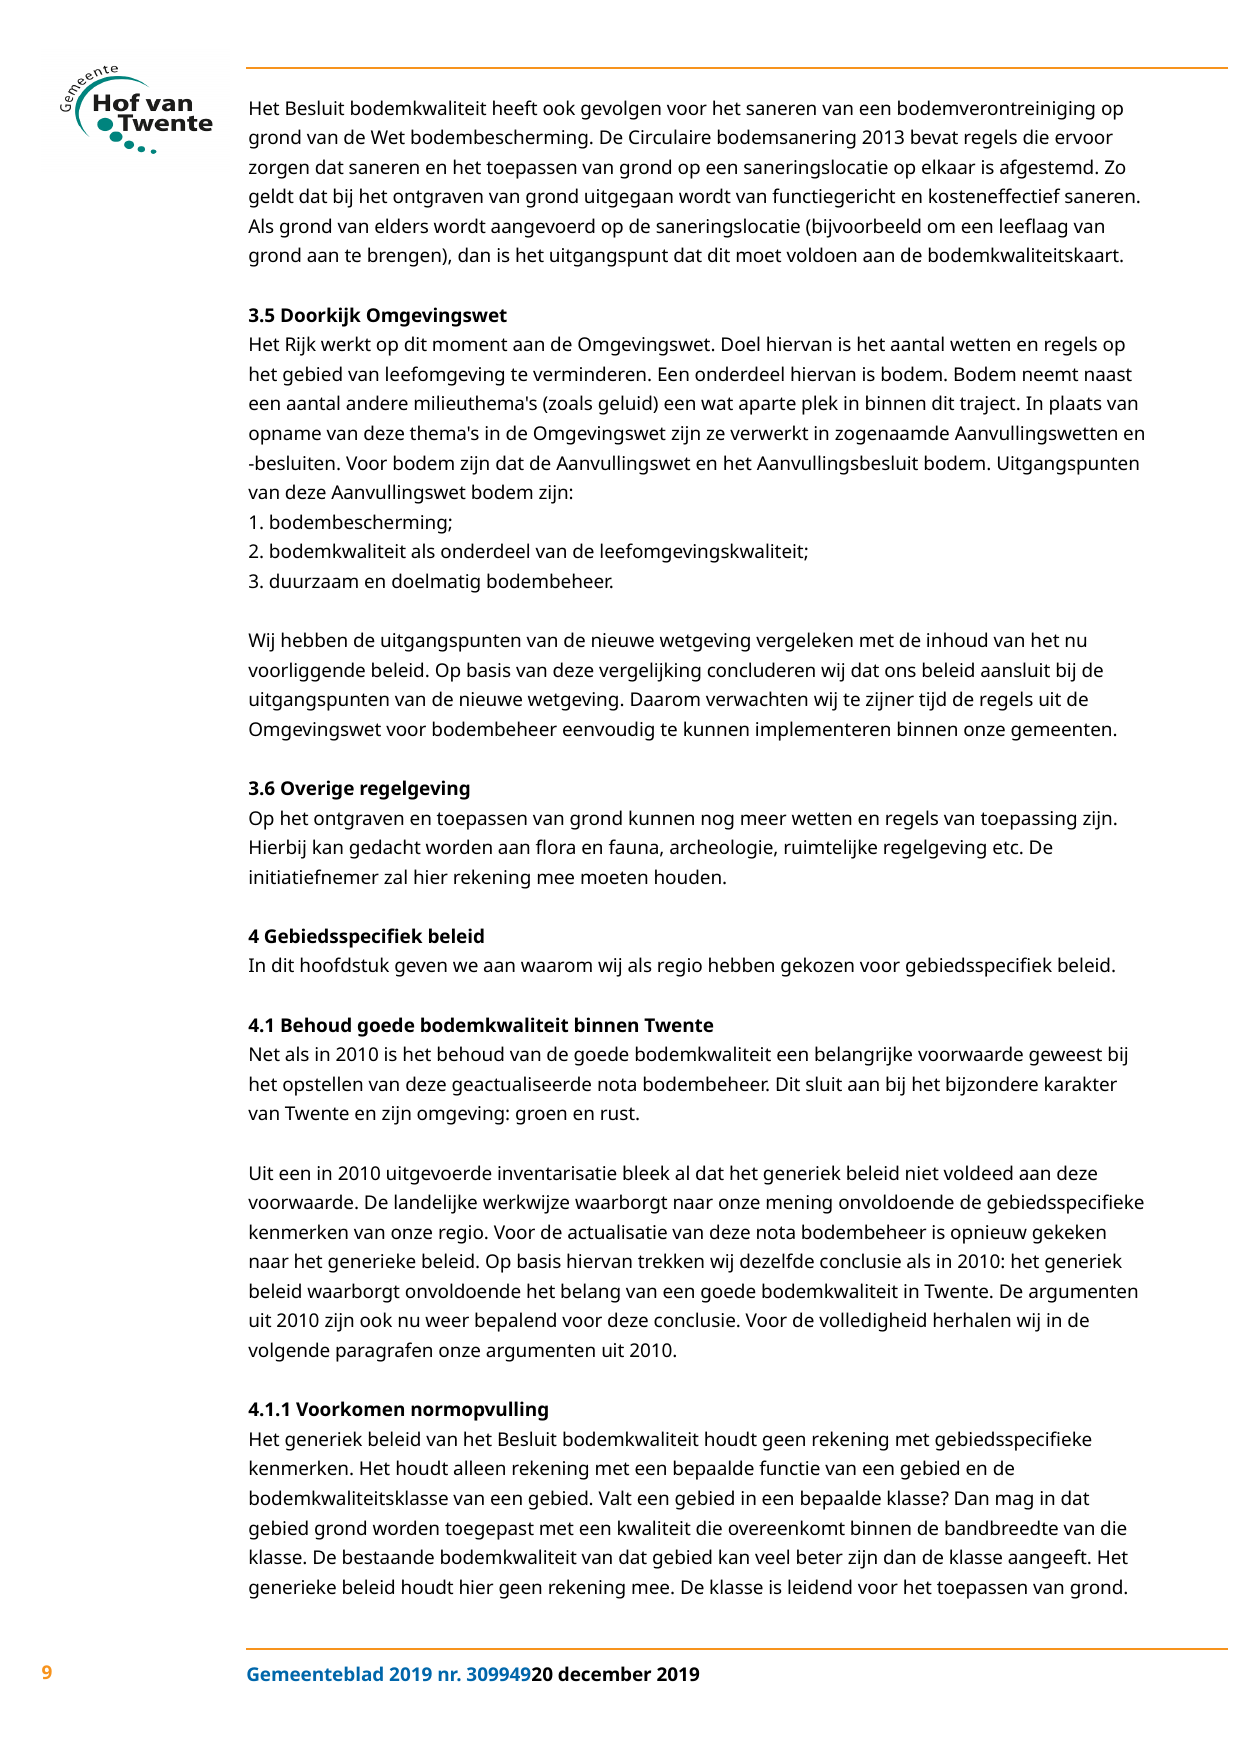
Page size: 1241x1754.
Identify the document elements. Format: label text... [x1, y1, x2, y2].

text Het Besluit bodemkwaliteit heeft ook gevolgen voor het saneren van een bodemverontreiniging op grond van de Wet bodembescherming. De Circulaire bodemsanering 2013 bevat regels die ervoor zorgen dat saneren en het toepassen van grond op een saneringslocatie op elkaar is afgestemd. Zo geldt dat bij het ontgraven van grond uitgegaan wordt van functiegericht en kosteneffectief saneren. [248, 95, 1152, 209]
text Op het ontgraven en toepassen van grond kunnen nog meer wetten en regels van toepassing zijn. Hierbij kan gedacht worden aan flora en fauna, archeologie, ruimtelijke regelgeving etc. De initiatiefnemer zal hier rekening mee moeten houden. [248, 805, 1152, 890]
text Het generiek beleid van het Besluit bodemkwaliteit houdt geen rekening met gebiedsspecifieke kenmerken. Het houdt alleen rekening met een bepaalde functie van een gebied en de bodemkwaliteitsklasse van een gebied. Valt een gebied in een bepaalde klasse? Dan mag in dat gebied grond worden toegepast met een kwaliteit die overeenkomt binnen de bandbreedte van die klasse. De bestaande bodemkwaliteit van dat gebied kan veel beter zijn dan de klasse aangeeft. Het generieke beleid houdt hier geen rekening mee. De klasse is leidend voor het toepassen van grond. [248, 1426, 1152, 1600]
text Als grond van elders wordt aangevoerd op de saneringslocatie (bijvoorbeeld om een leeflaag van grond aan te brengen), dan is het uitgangspunt dat dit moet voldoen aan de bodemkwaliteitskaart. [248, 213, 1152, 268]
text 3.5 Doorkijk Omgevingswet [248, 302, 1152, 328]
text 3.6 Overige regelgeving [248, 775, 1152, 801]
text In dit hoofdstuk geven we aan waarom wij als regio hebben gekozen voor gebiedsspecifiek beleid. [248, 953, 1152, 978]
text 4 Gebiedsspecifiek beleid [248, 923, 1152, 949]
text 3. duurzaam en doelmatig bodembeheer. [248, 568, 1152, 594]
text Uit een in 2010 uitgevoerde inventarisatie bleek al dat het generiek beleid niet voldeed aan deze voorwaarde. De landelijke werkwijze waarborgt naar onze mening onvoldoende de gebiedsspecifieke kenmerken van onze regio. Voor de actualisatie van deze nota bodembeheer is opnieuw gekeken naar het generieke beleid. Op basis hiervan trekken wij dezelfde conclusie als in 2010: het generiek beleid waarborgt onvoldoende het belang van een goede bodemkwaliteit in Twente. De argumenten uit 2010 zijn ook nu weer bepalend voor deze conclusie. Voor de volledigheid herhalen wij in de volgende paragrafen onze argumenten uit 2010. [248, 1160, 1152, 1363]
text 2. bodemkwaliteit als onderdeel van de leefomgevingskwaliteit; [248, 538, 1152, 564]
text 4.1.1 Voorkomen normopvulling [248, 1396, 1152, 1422]
text 1. bodembescherming; [248, 509, 1152, 535]
text Het Rijk werkt op dit moment aan de Omgevingswet. Doel hiervan is het aantal wetten en regels op het gebied van leefomgeving te verminderen. Een onderdeel hiervan is bodem. Bodem neemt naast een aantal andere milieuthema's (zoals geluid) een wat aparte plek in binnen dit traject. In plaats van opname van deze thema's in de Omgevingswet zijn ze verwerkt in zogenaamde Aanvullingswetten en -besluiten. Voor bodem zijn dat de Aanvullingswet en het Aanvullingsbesluit bodem. Uitgangspunten van deze Aanvullingswet bodem zijn: [248, 331, 1152, 505]
text Net als in 2010 is het behoud van de goede bodemkwaliteit een belangrijke voorwaarde geweest bij het opstellen van deze geactualiseerde nota bodembeheer. Dit sluit aan bij het bijzondere karakter van Twente en zijn omgeving: groen en rust. [248, 1041, 1152, 1126]
text Wij hebben de uitgangspunten van de nieuwe wetgeving vergeleken met de inhoud van het nu voorliggende beleid. Op basis van deze vergelijking concluderen wij dat ons beleid aansluit bij de uitgangspunten van de nieuwe wetgeving. Daarom verwachten wij te zijner tijd de regels uit de Omgevingswet voor bodembeheer eenvoudig te kunnen implementeren binnen onze gemeenten. [248, 627, 1152, 742]
text 4.1 Behoud goede bodemkwaliteit binnen Twente [248, 1012, 1152, 1038]
picture [41, 47, 231, 172]
